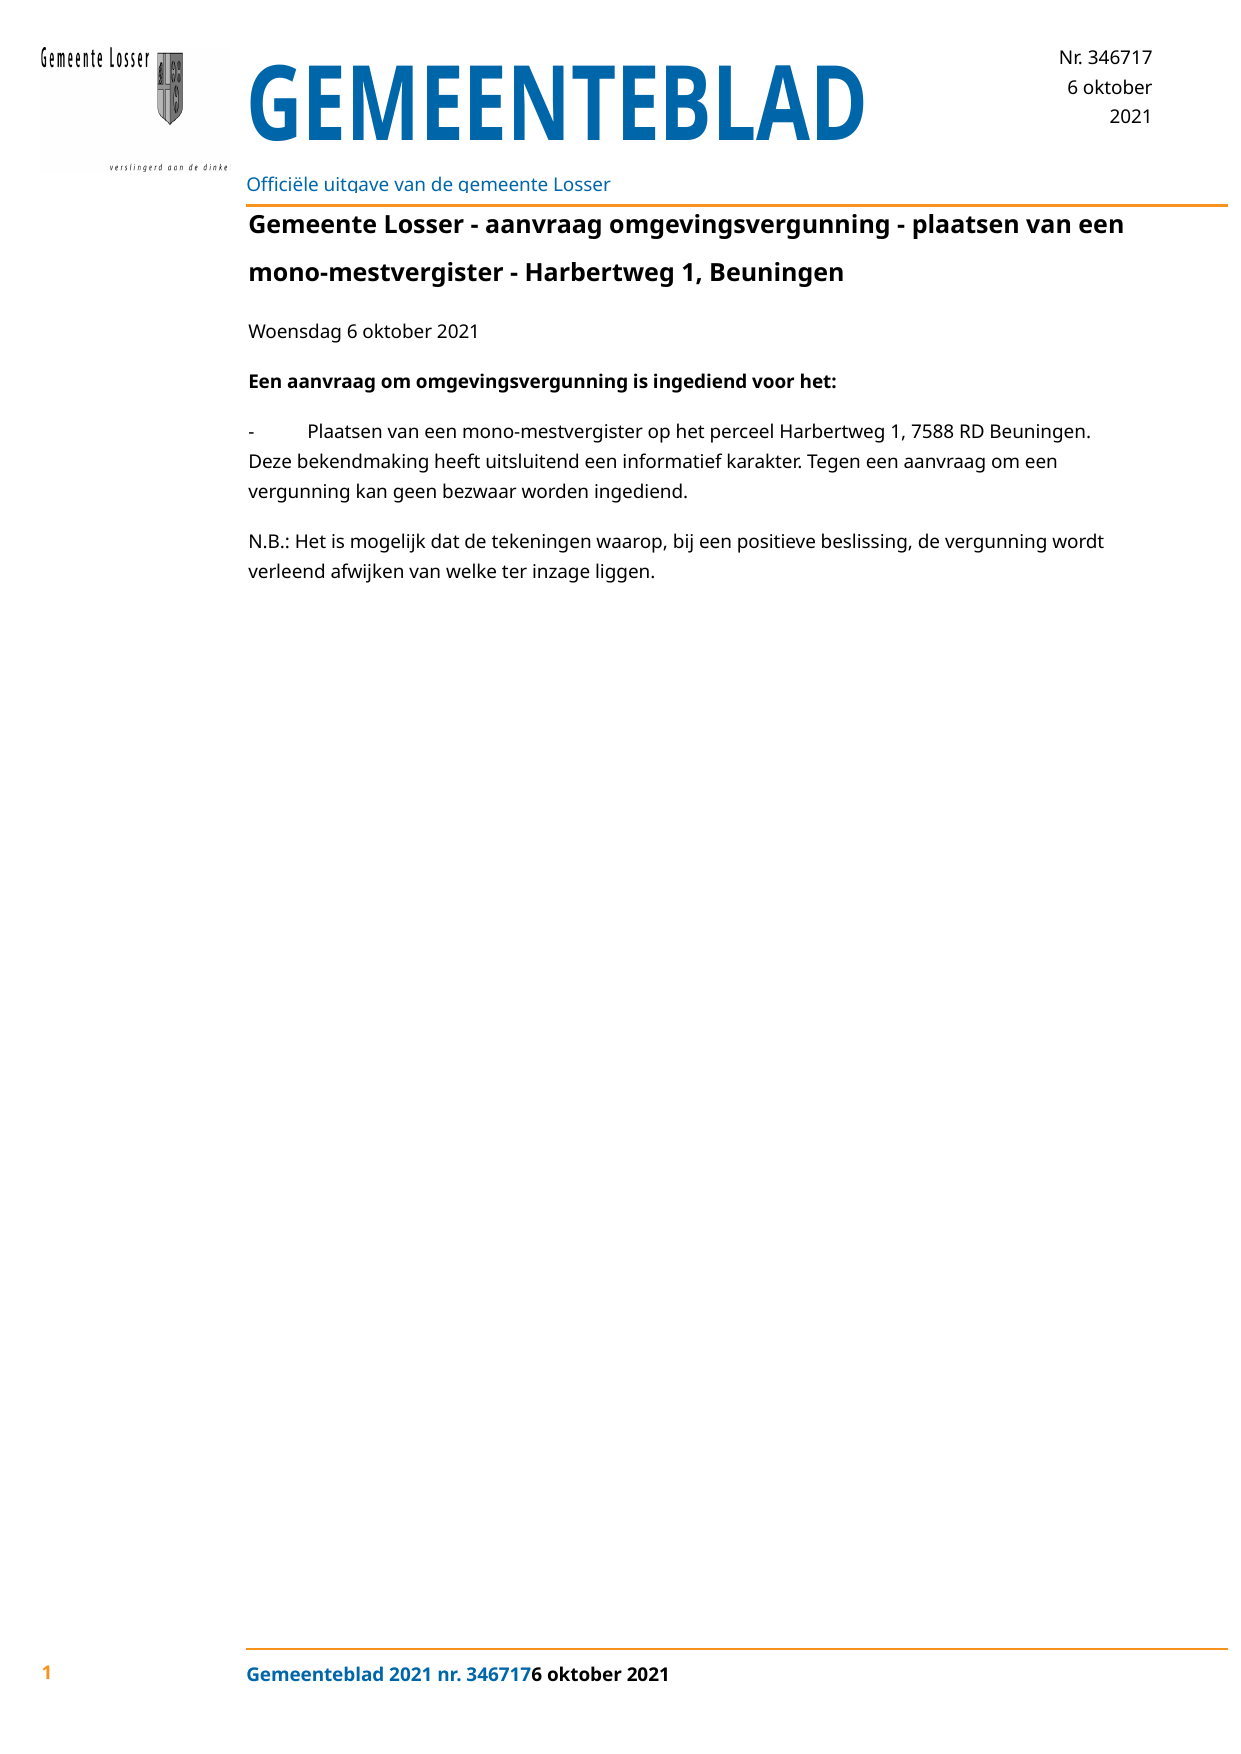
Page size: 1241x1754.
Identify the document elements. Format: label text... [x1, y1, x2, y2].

text Woensdag 6 oktober 2021 [248, 318, 1152, 344]
picture [41, 47, 231, 172]
text Gemeente Losser - aanvraag omgevingsvergunning - plaatsen van een mono-mestvergister - Harbertweg 1, Beuningen [248, 207, 1152, 288]
text Deze bekendmaking heeft uitsluitend een informatief karakter. Tegen een aanvraag om een vergunning kan geen bezwaar worden ingediend. [248, 448, 1152, 504]
text Een aanvraag om omgevingsvergunning is ingediend voor het: [248, 368, 1152, 394]
text N.B.: Het is mogelijk dat de tekeningen waarop, bij een positieve beslissing, de vergunning wordt verleend afwijken van welke ter inzage liggen. [248, 528, 1152, 584]
list Plaatsen van een mono-mestvergister op het perceel Harbertweg 1, 7588 RD Beuningen. [248, 419, 1152, 444]
